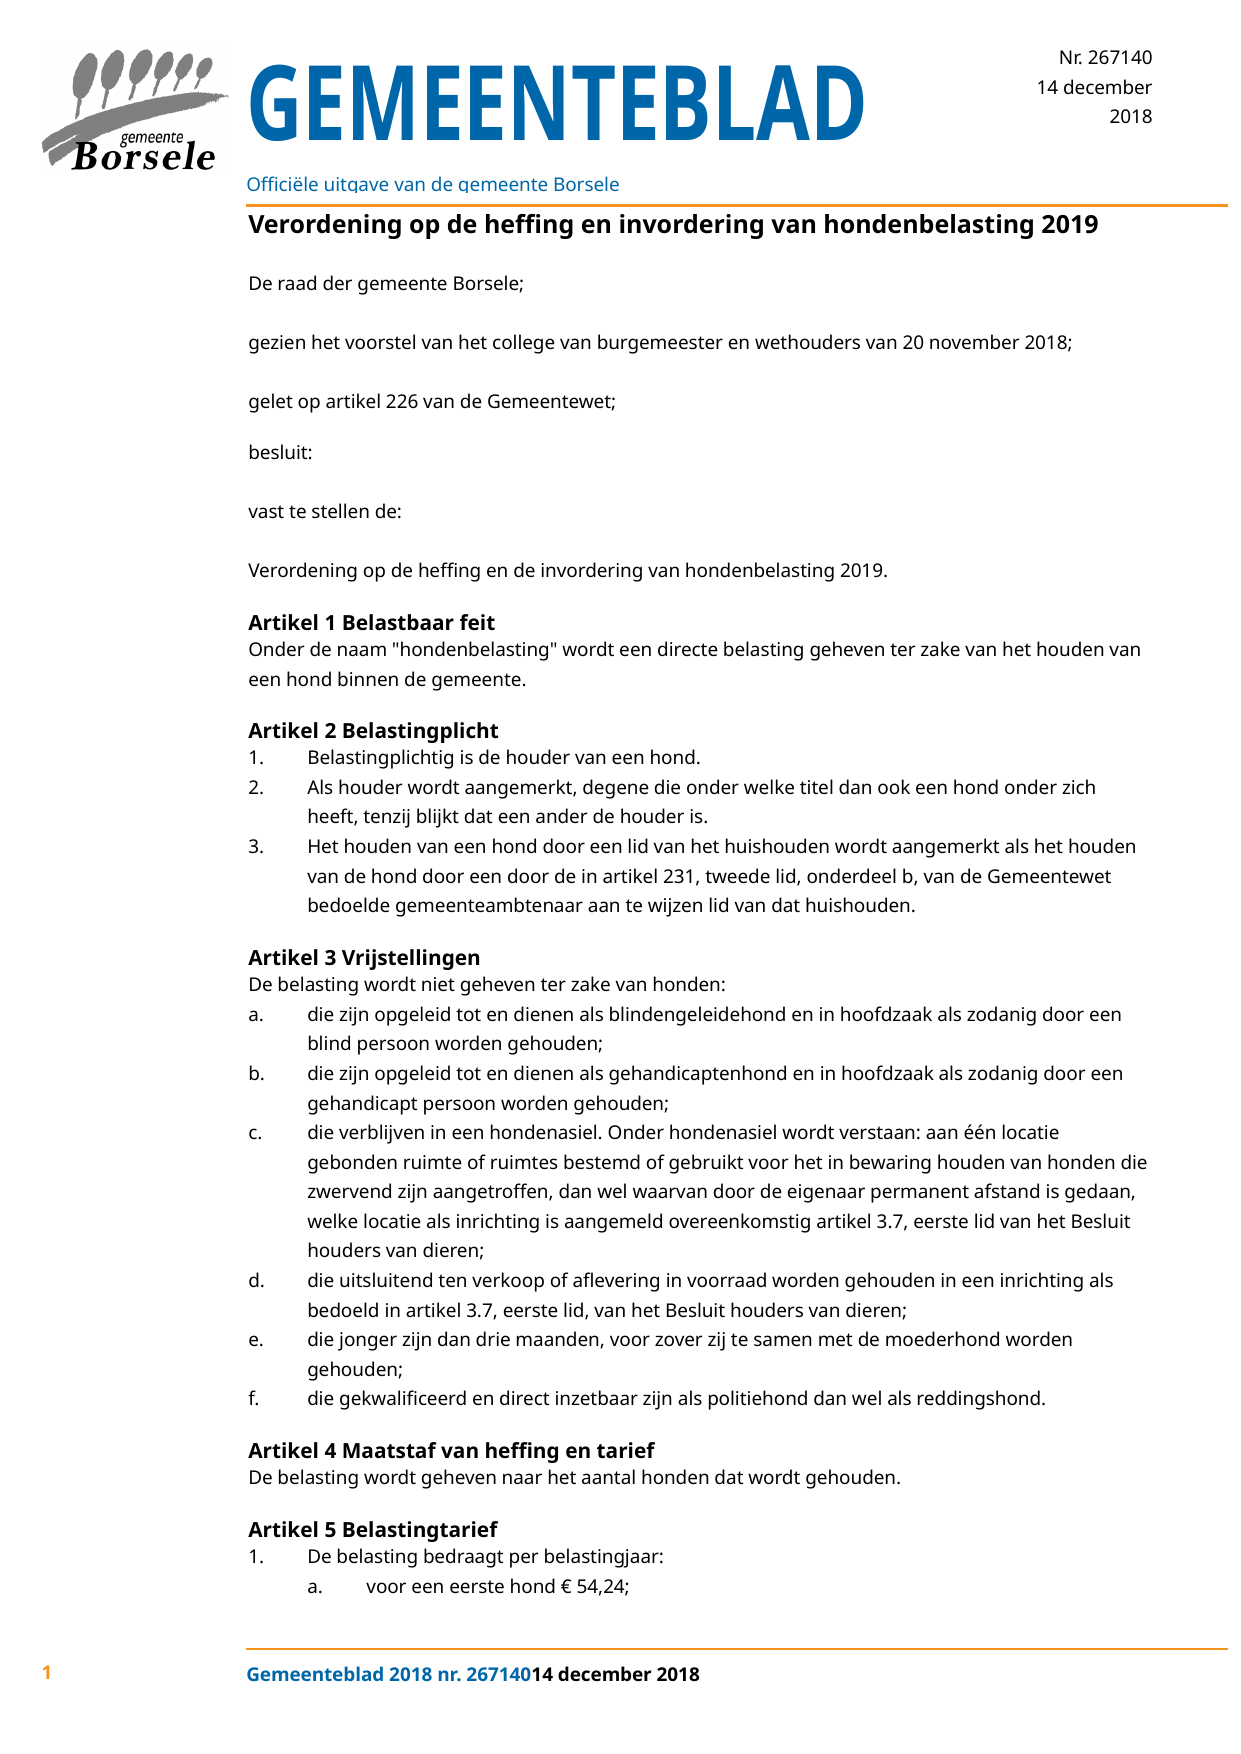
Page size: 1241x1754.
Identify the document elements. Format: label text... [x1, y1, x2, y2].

list De belasting bedraagt per belastingjaar: [248, 1543, 1152, 1569]
list die verblijven in een hondenasiel. Onder hondenasiel wordt verstaan: aan één locatie gebonden ruimte of ruimtes bestemd of gebruikt voor het in bewaring houden van honden die zwervend zijn aangetroffen, dan wel waarvan door de eigenaar permanent afstand is gedaan, welke locatie als inrichting is aangemeld overeenkomstig artikel 3.7, eerste lid van het Besluit houders van dieren; [248, 1119, 1152, 1263]
text Artikel 1 Belastbaar feit [248, 608, 1152, 636]
list Het houden van een hond door een lid van het huishouden wordt aangemerkt als het houden van de hond door een door de in artikel 231, tweede lid, onderdeel b, van de Gemeentewet bedoelde gemeenteambtenaar aan te wijzen lid van dat huishouden. [248, 833, 1152, 918]
text Verordening op de heffing en de invordering van hondenbelasting 2019. [248, 557, 1152, 583]
picture [41, 47, 231, 172]
list die gekwalificeerd en direct inzetbaar zijn als politiehond dan wel als reddingshond. [248, 1386, 1152, 1411]
text De raad der gemeente Borsele; [248, 270, 1152, 296]
text Onder de naam "hondenbelasting" wordt een directe belasting geheven ter zake van het houden van een hond binnen de gemeente. [248, 636, 1152, 691]
list die uitsluitend ten verkoop of aflevering in voorraad worden gehouden in een inrichting als bedoeld in artikel 3.7, eerste lid, van het Besluit houders van dieren; [248, 1267, 1152, 1322]
text besluit: [248, 439, 1152, 465]
text Artikel 2 Belastingplicht [248, 716, 1152, 744]
text Artikel 3 Vrijstellingen [248, 943, 1152, 971]
list die zijn opgeleid tot en dienen als blindengeleidehond en in hoofdzaak als zodanig door een blind persoon worden gehouden; [248, 1001, 1152, 1056]
list Belastingplichtig is de houder van een hond. [248, 744, 1152, 770]
text De belasting wordt geheven naar het aantal honden dat wordt gehouden. [248, 1464, 1152, 1490]
list voor een eerste hond € 54,24; [307, 1573, 1152, 1598]
list Als houder wordt aangemerkt, degene die onder welke titel dan ook een hond onder zich heeft, tenzij blijkt dat een ander de houder is. [248, 774, 1152, 829]
text De belasting wordt niet geheven ter zake van honden: [248, 971, 1152, 997]
text Verordening op de heffing en invordering van hondenbelasting 2019 [248, 207, 1152, 241]
list die jonger zijn dan drie maanden, voor zover zij te samen met de moederhond worden gehouden; [248, 1326, 1152, 1382]
text gelet op artikel 226 van de Gemeentewet; [248, 389, 1152, 414]
text Artikel 5 Belastingtarief [248, 1515, 1152, 1543]
text Artikel 4 Maatstaf van heffing en tarief [248, 1436, 1152, 1464]
text vast te stellen de: [248, 498, 1152, 524]
list die zijn opgeleid tot en dienen als gehandicaptenhond en in hoofdzaak als zodanig door een gehandicapt persoon worden gehouden; [248, 1060, 1152, 1115]
text gezien het voorstel van het college van burgemeester en wethouders van 20 november 2018; [248, 329, 1152, 355]
